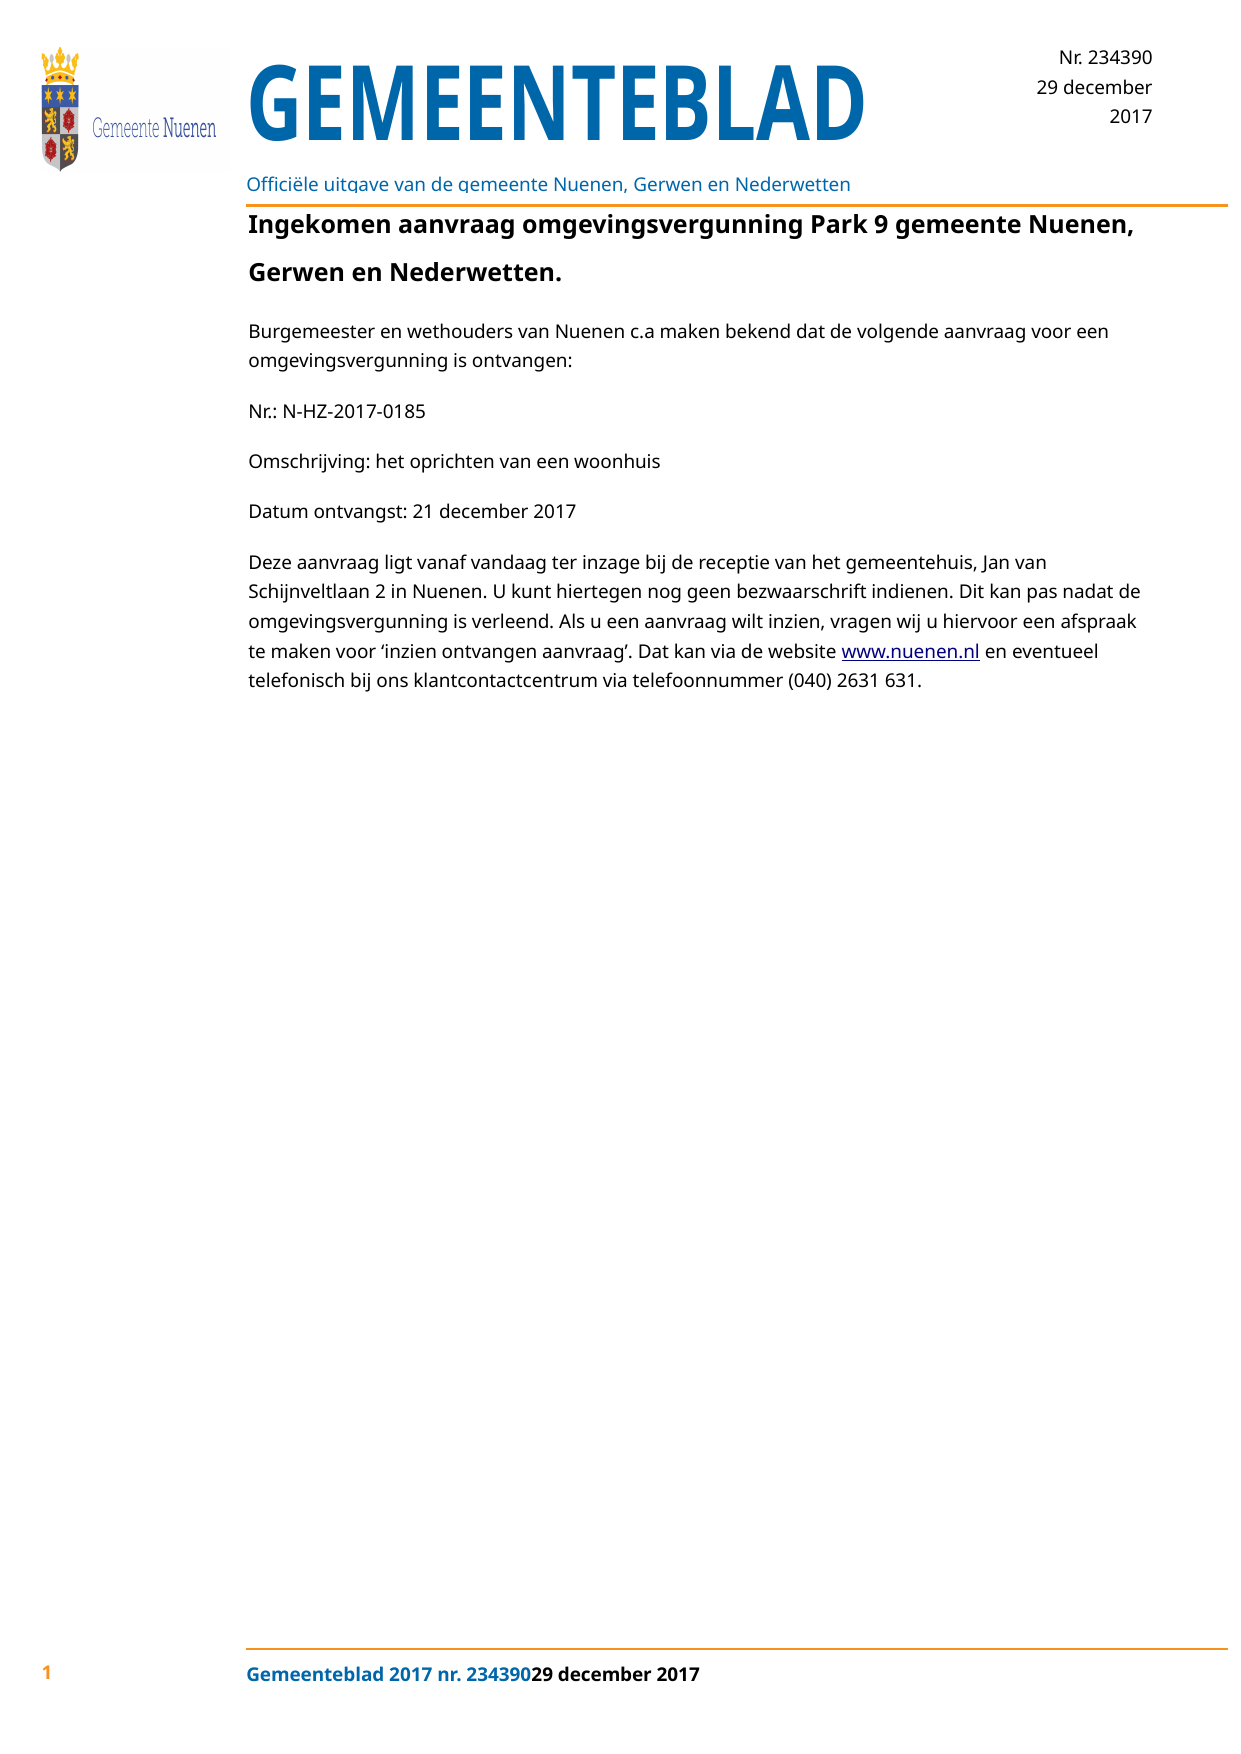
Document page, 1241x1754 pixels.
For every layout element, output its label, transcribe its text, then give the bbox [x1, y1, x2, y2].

text Nr.: N-HZ-2017-0185 [248, 398, 1152, 424]
text Burgemeester en wethouders van Nuenen c.a maken bekend dat de volgende aanvraag voor een omgevingsvergunning is ontvangen: [248, 318, 1152, 373]
text Datum ontvangst: 21 december 2017 [248, 499, 1152, 524]
text Ingekomen aanvraag omgevingsvergunning Park 9 gemeente Nuenen, Gerwen en Nederwetten. [248, 207, 1152, 288]
text Deze aanvraag ligt vanaf vandaag ter inzage bij de receptie van het gemeentehuis, Jan van Schijnveltlaan 2 in Nuenen. U kunt hiertegen nog geen bezwaarschrift indienen. Dit kan pas nadat de omgevingsvergunning is verleend. Als u een aanvraag wilt inzien, vragen wij u hiervoor een afspraak te maken voor ‘inzien ontvangen aanvraag’. Dat kan via de website www.nuenen.nl en eventueel telefonisch bij ons klantcontactcentrum via telefoonnummer (040) 2631 631. [248, 549, 1152, 693]
text Omschrijving: het oprichten van een woonhuis [248, 448, 1152, 474]
picture [41, 47, 231, 172]
